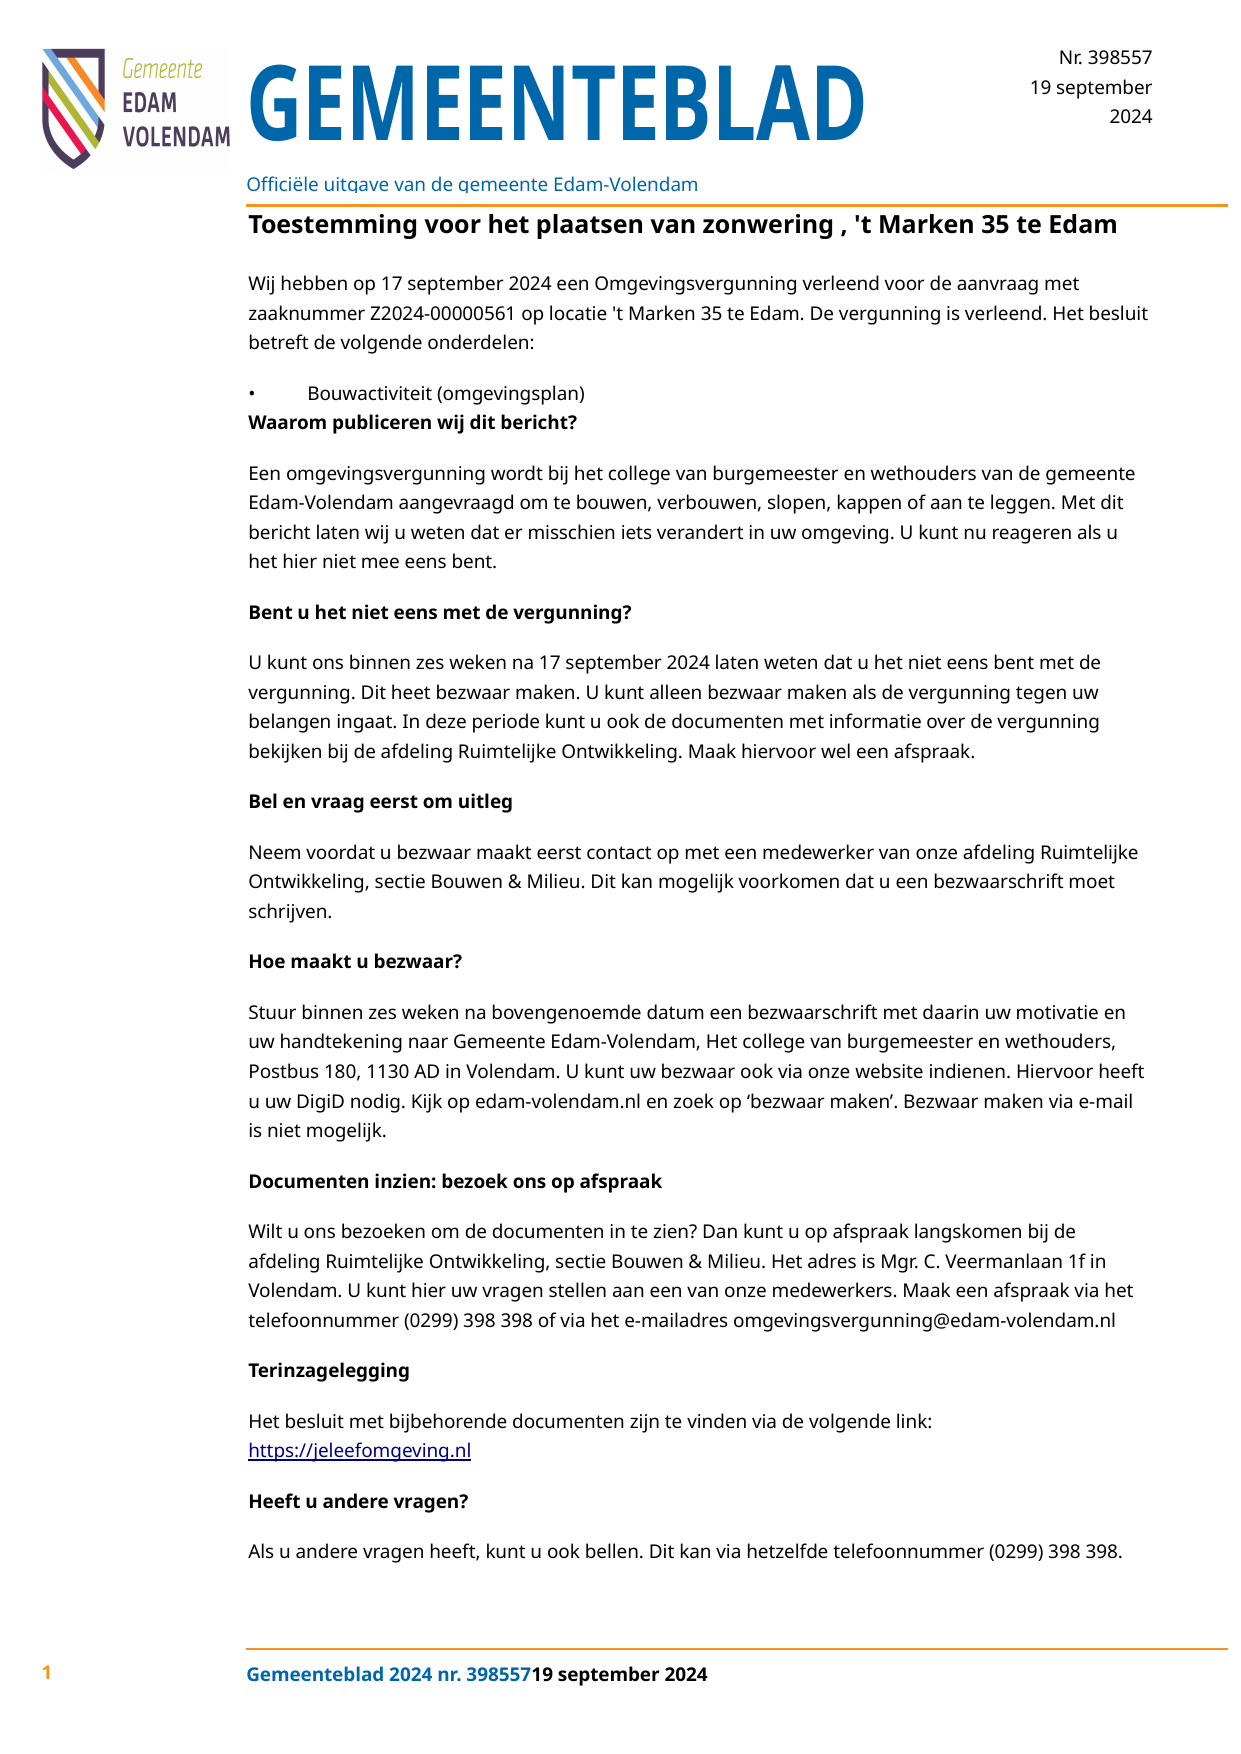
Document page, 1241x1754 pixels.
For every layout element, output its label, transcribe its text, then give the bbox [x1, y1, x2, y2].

text Heeft u andere vragen? [248, 1488, 1152, 1513]
text Wij hebben op 17 september 2024 een Omgevingsvergunning verleend voor de aanvraag met zaaknummer Z2024-00000561 op locatie 't Marken 35 te Edam. De vergunning is verleend. Het besluit betreft de volgende onderdelen: [248, 270, 1152, 355]
list Bouwactiviteit (omgevingsplan) [248, 380, 1152, 406]
text Toestemming voor het plaatsen van zonwering , 't Marken 35 te Edam [248, 207, 1152, 241]
text Bel en vraag eerst om uitleg [248, 789, 1152, 814]
text Als u andere vragen heeft, kunt u ook bellen. Dit kan via hetzelfde telefoonnummer (0299) 398 398. [248, 1538, 1152, 1564]
text Stuur binnen zes weken na bovengenoemde datum een bezwaarschrift met daarin uw motivatie en uw handtekening naar Gemeente Edam-Volendam, Het college van burgemeester en wethouders, Postbus 180, 1130 AD in Volendam. U kunt uw bezwaar ook via onze website indienen. Hiervoor heeft u uw DigiD nodig. Kijk op edam-volendam.nl en zoek op ‘bezwaar maken’. Bezwaar maken via e-mail is niet mogelijk. [248, 999, 1152, 1143]
text U kunt ons binnen zes weken na 17 september 2024 laten weten dat u het niet eens bent met de vergunning. Dit heet bezwaar maken. U kunt alleen bezwaar maken als de vergunning tegen uw belangen ingaat. In deze periode kunt u ook de documenten met informatie over de vergunning bekijken bij de afdeling Ruimtelijke Ontwikkeling. Maak hiervoor wel een afspraak. [248, 649, 1152, 764]
text Het besluit met bijbehorende documenten zijn te vinden via de volgende link: https://jeleefomgeving.nl [248, 1408, 1152, 1463]
text Bent u het niet eens met de vergunning? [248, 599, 1152, 625]
picture [41, 47, 231, 172]
text Waarom publiceren wij dit bericht? [248, 409, 1152, 435]
text Documenten inzien: bezoek ons op afspraak [248, 1168, 1152, 1193]
text Wilt u ons bezoeken om de documenten in te zien? Dan kunt u op afspraak langskomen bij de afdeling Ruimtelijke Ontwikkeling, sectie Bouwen & Milieu. Het adres is Mgr. C. Veermanlaan 1f in Volendam. U kunt hier uw vragen stellen aan een van onze medewerkers. Maak een afspraak via het telefoonnummer (0299) 398 398 of via het e-mailadres omgevingsvergunning@edam-volendam.nl [248, 1218, 1152, 1333]
text Neem voordat u bezwaar maakt eerst contact op met een medewerker van onze afdeling Ruimtelijke Ontwikkeling, sectie Bouwen & Milieu. Dit kan mogelijk voorkomen dat u een bezwaarschrift moet schrijven. [248, 839, 1152, 924]
text Terinzagelegging [248, 1357, 1152, 1383]
text Een omgevingsvergunning wordt bij het college van burgemeester en wethouders van de gemeente Edam-Volendam aangevraagd om te bouwen, verbouwen, slopen, kappen of aan te leggen. Met dit bericht laten wij u weten dat er misschien iets verandert in uw omgeving. U kunt nu reageren als u het hier niet mee eens bent. [248, 460, 1152, 574]
text Hoe maakt u bezwaar? [248, 949, 1152, 974]
